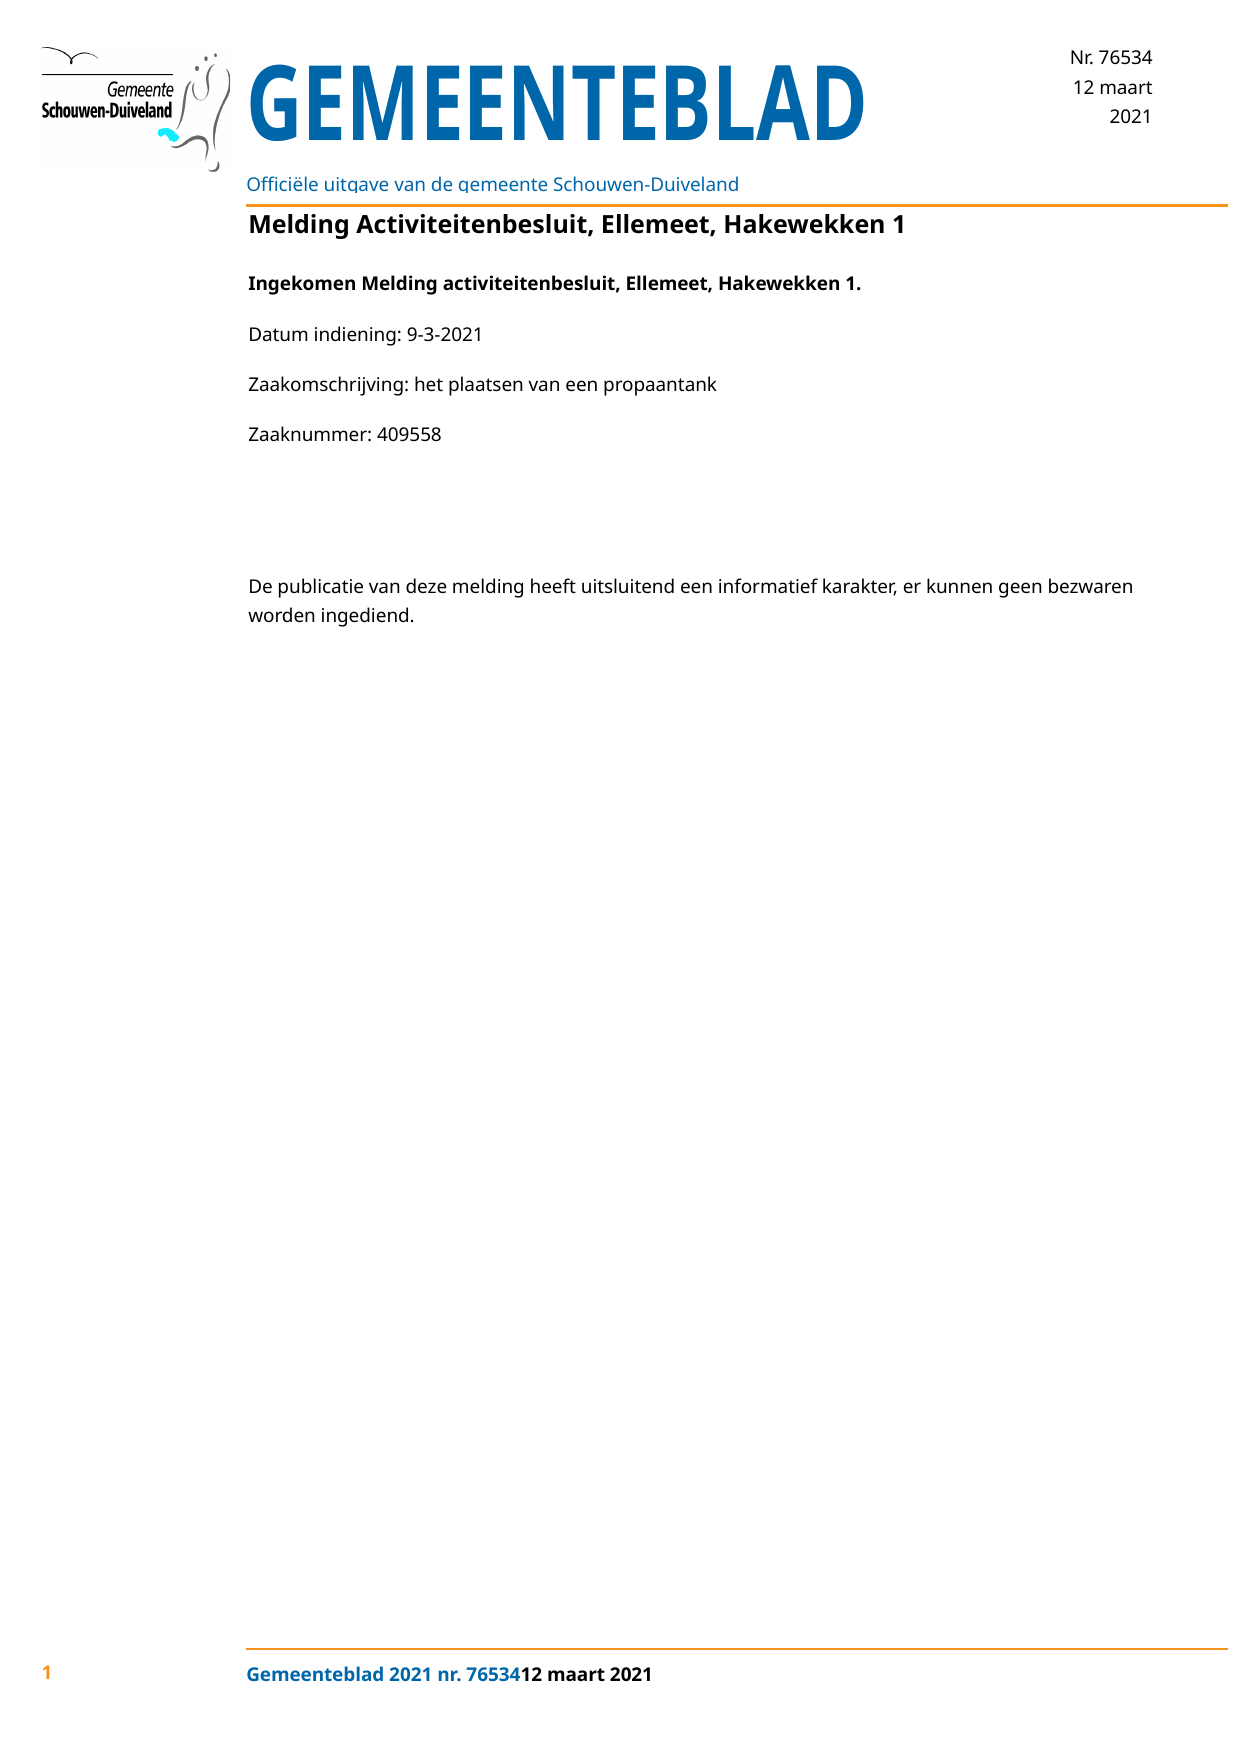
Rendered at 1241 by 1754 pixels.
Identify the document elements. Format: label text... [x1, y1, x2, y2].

text Zaaknummer: 409558 [248, 422, 1152, 447]
picture [41, 47, 231, 172]
text Melding Activiteitenbesluit, Ellemeet, Hakewekken 1 [248, 207, 1152, 241]
text Datum indiening: 9-3-2021 [248, 321, 1152, 346]
text Ingekomen Melding activiteitenbesluit, Ellemeet, Hakewekken 1. [248, 270, 1152, 296]
text Zaakomschrijving: het plaatsen van een propaantank [248, 371, 1152, 397]
text De publicatie van deze melding heeft uitsluitend een informatief karakter, er kunnen geen bezwaren worden ingediend. [248, 573, 1152, 628]
